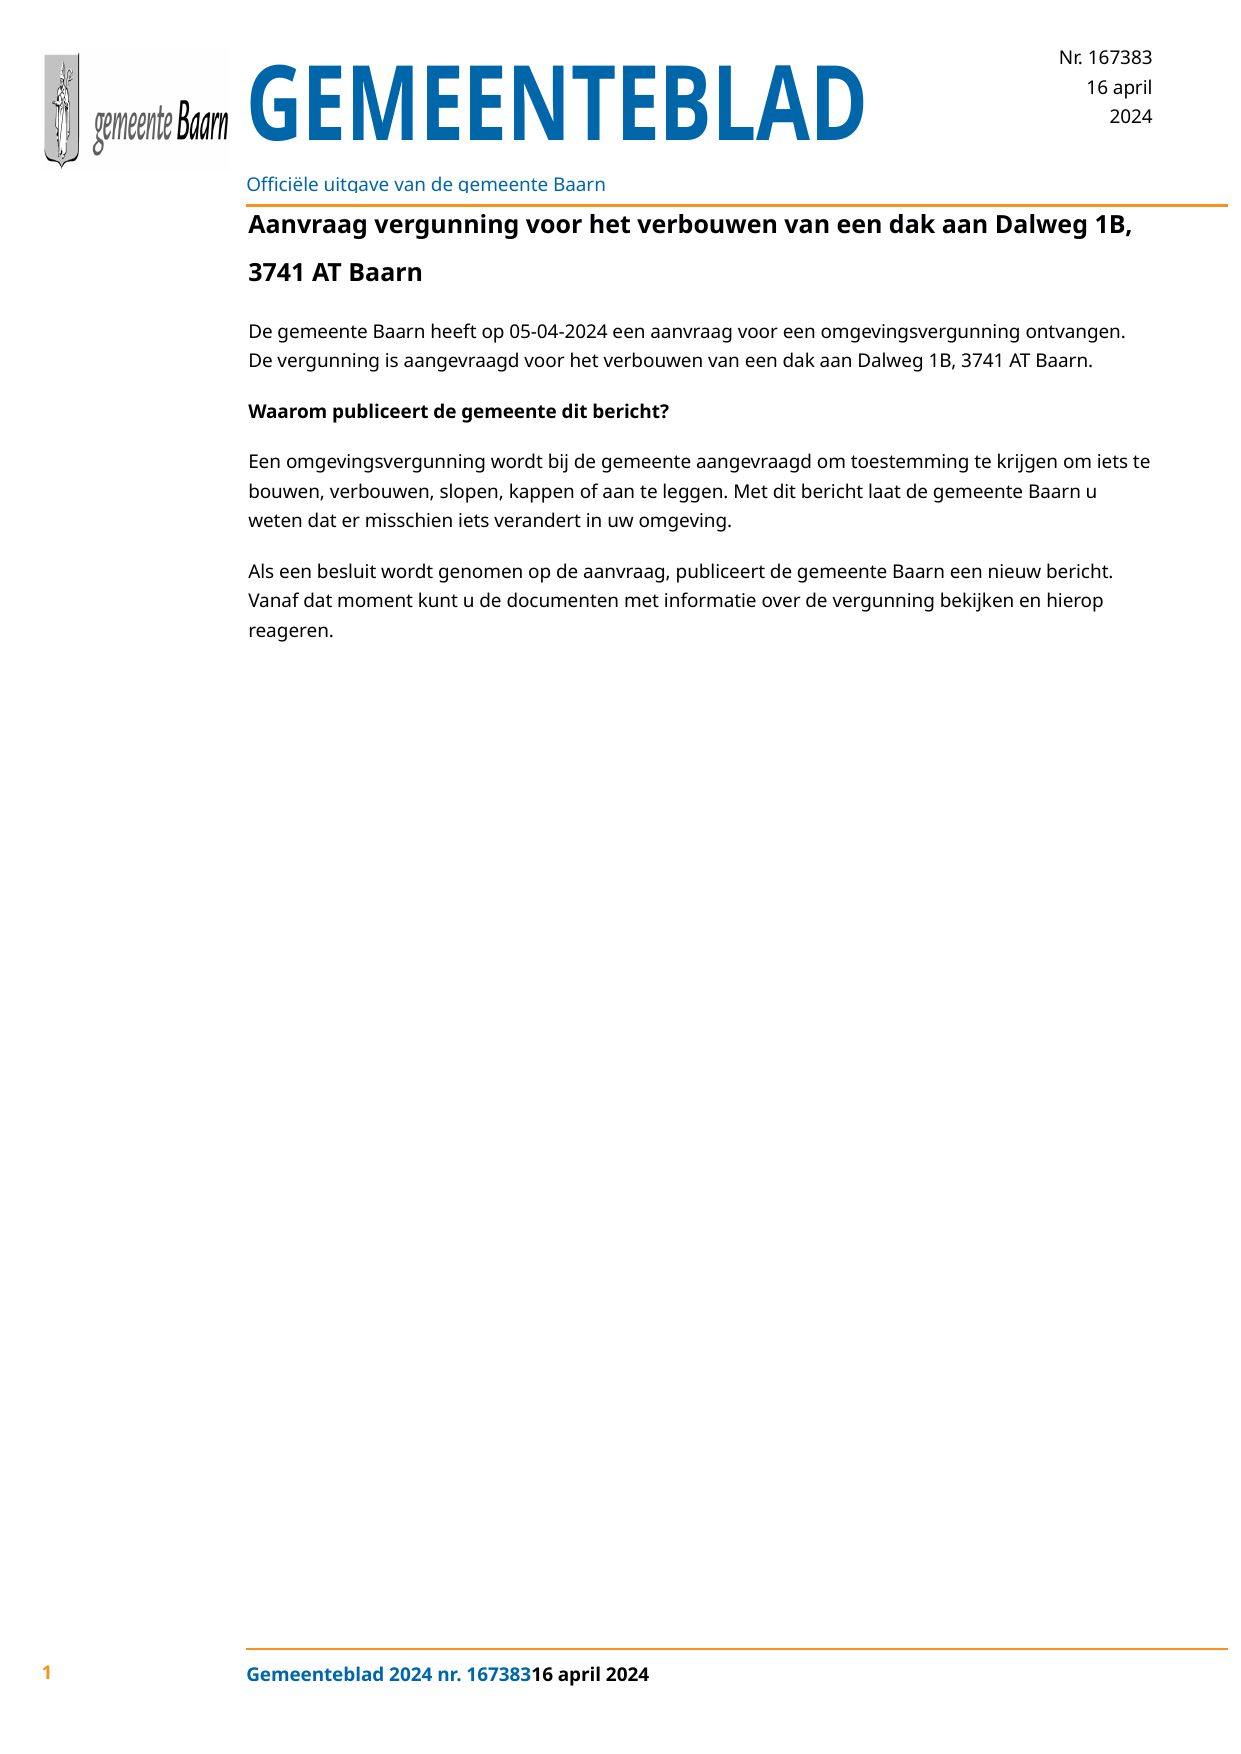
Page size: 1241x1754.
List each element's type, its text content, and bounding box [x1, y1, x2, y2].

picture [41, 47, 231, 172]
text Aanvraag vergunning voor het verbouwen van een dak aan Dalweg 1B, 3741 AT Baarn [248, 207, 1152, 288]
text Als een besluit wordt genomen op de aanvraag, publiceert de gemeente Baarn een nieuw bericht. Vanaf dat moment kunt u de documenten met informatie over de vergunning bekijken en hierop reageren. [248, 558, 1152, 643]
text Een omgevingsvergunning wordt bij de gemeente aangevraagd om toestemming te krijgen om iets te bouwen, verbouwen, slopen, kappen of aan te leggen. Met dit bericht laat de gemeente Baarn u weten dat er misschien iets verandert in uw omgeving. [248, 448, 1152, 533]
text Waarom publiceert de gemeente dit bericht? [248, 398, 1152, 424]
text De gemeente Baarn heeft op 05-04-2024 een aanvraag voor een omgevingsvergunning ontvangen. De vergunning is aangevraagd voor het verbouwen van een dak aan Dalweg 1B, 3741 AT Baarn. [248, 318, 1152, 373]
